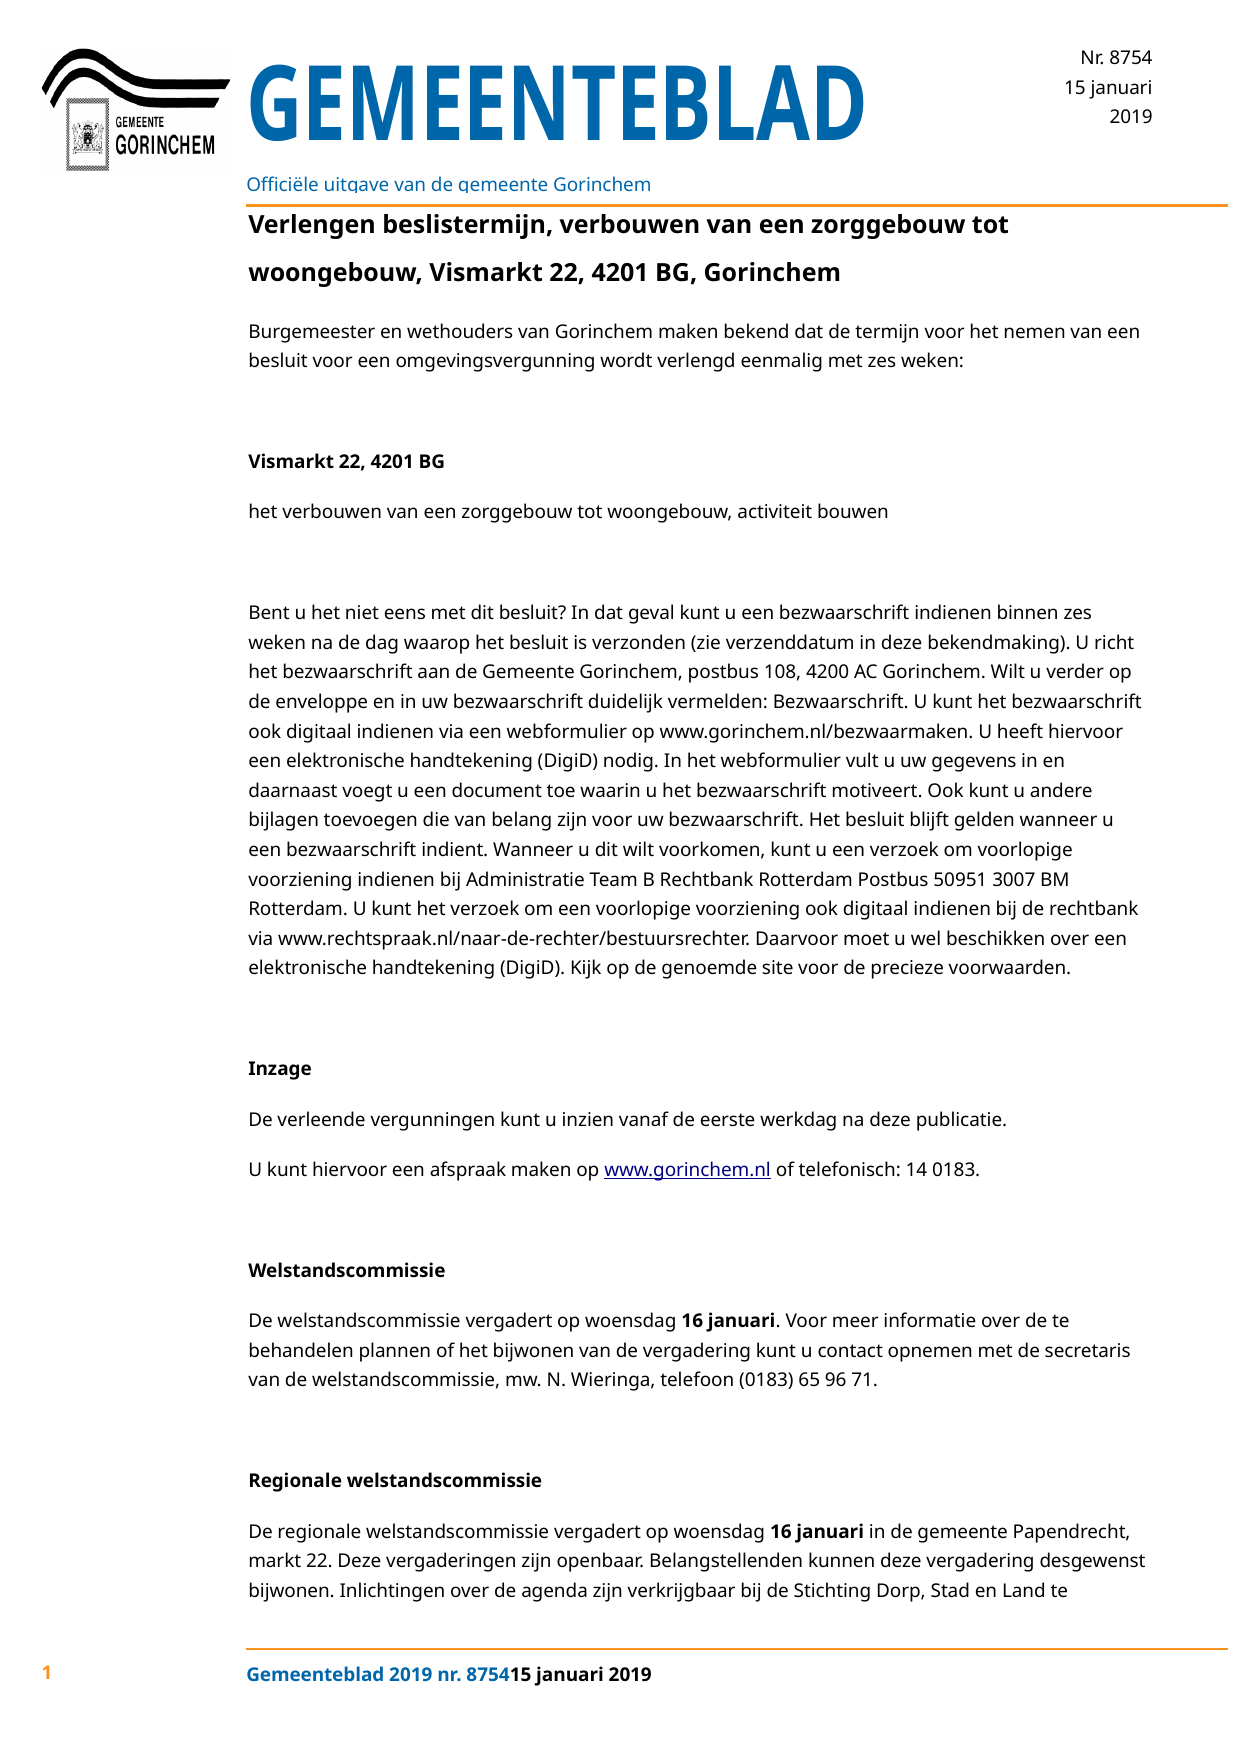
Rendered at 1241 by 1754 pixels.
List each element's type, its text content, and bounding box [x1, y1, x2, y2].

text Bent u het niet eens met dit besluit? In dat geval kunt u een bezwaarschrift indienen binnen zes weken na de dag waarop het besluit is verzonden (zie verzenddatum in deze bekendmaking). U richt het bezwaarschrift aan de Gemeente Gorinchem, postbus 108, 4200 AC Gorinchem. Wilt u verder op de enveloppe en in uw bezwaarschrift duidelijk vermelden: Bezwaarschrift. U kunt het bezwaarschrift ook digitaal indienen via een webformulier op www.gorinchem.nl/bezwaarmaken. U heeft hiervoor een elektronische handtekening (DigiD) nodig. In het webformulier vult u uw gegevens in en daarnaast voegt u een document toe waarin u het bezwaarschrift motiveert. Ook kunt u andere bijlagen toevoegen die van belang zijn voor uw bezwaarschrift. Het besluit blijft gelden wanneer u een bezwaarschrift indient. Wanneer u dit wilt voorkomen, kunt u een verzoek om voorlopige voorziening indienen bij Administratie Team B Rechtbank Rotterdam Postbus 50951 3007 BM Rotterdam. U kunt het verzoek om een voorlopige voorziening ook digitaal indienen bij de rechtbank via www.rechtspraak.nl/naar-de-rechter/bestuursrechter. Daarvoor moet u wel beschikken over een elektronische handtekening (DigiD). Kijk op de genoemde site voor de precieze voorwaarden. [248, 599, 1152, 980]
text Burgemeester en wethouders van Gorinchem maken bekend dat de termijn voor het nemen van een besluit voor een omgevingsvergunning wordt verlengd eenmalig met zes weken: [248, 318, 1152, 373]
text De regionale welstandscommissie vergadert op woensdag 16 januari in de gemeente Papendrecht, markt 22. Deze vergaderingen zijn openbaar. Belangstellenden kunnen deze vergadering desgewenst bijwonen. Inlichtingen over de agenda zijn verkrijgbaar bij de Stichting Dorp, Stad en Land te [248, 1518, 1152, 1603]
text het verbouwen van een zorggebouw tot woongebouw, activiteit bouwen [248, 499, 1152, 524]
picture [41, 47, 231, 172]
text Inzage [248, 1055, 1152, 1081]
text Verlengen beslistermijn, verbouwen van een zorggebouw tot woongebouw, Vismarkt 22, 4201 BG, Gorinchem [248, 207, 1152, 288]
text Regionale welstandscommissie [248, 1467, 1152, 1493]
text Vismarkt 22, 4201 BG [248, 448, 1152, 474]
text U kunt hiervoor een afspraak maken op www.gorinchem.nl of telefonisch: 14 0183. [248, 1156, 1152, 1182]
text De welstandscommissie vergadert op woensdag 16 januari. Voor meer informatie over de te behandelen plannen of het bijwonen van de vergadering kunt u contact opnemen met de secretaris van de welstandscommissie, mw. N. Wieringa, telefoon (0183) 65 96 71. [248, 1307, 1152, 1392]
text De verleende vergunningen kunt u inzien vanaf de eerste werkdag na deze publicatie. [248, 1106, 1152, 1132]
text Welstandscommissie [248, 1257, 1152, 1283]
